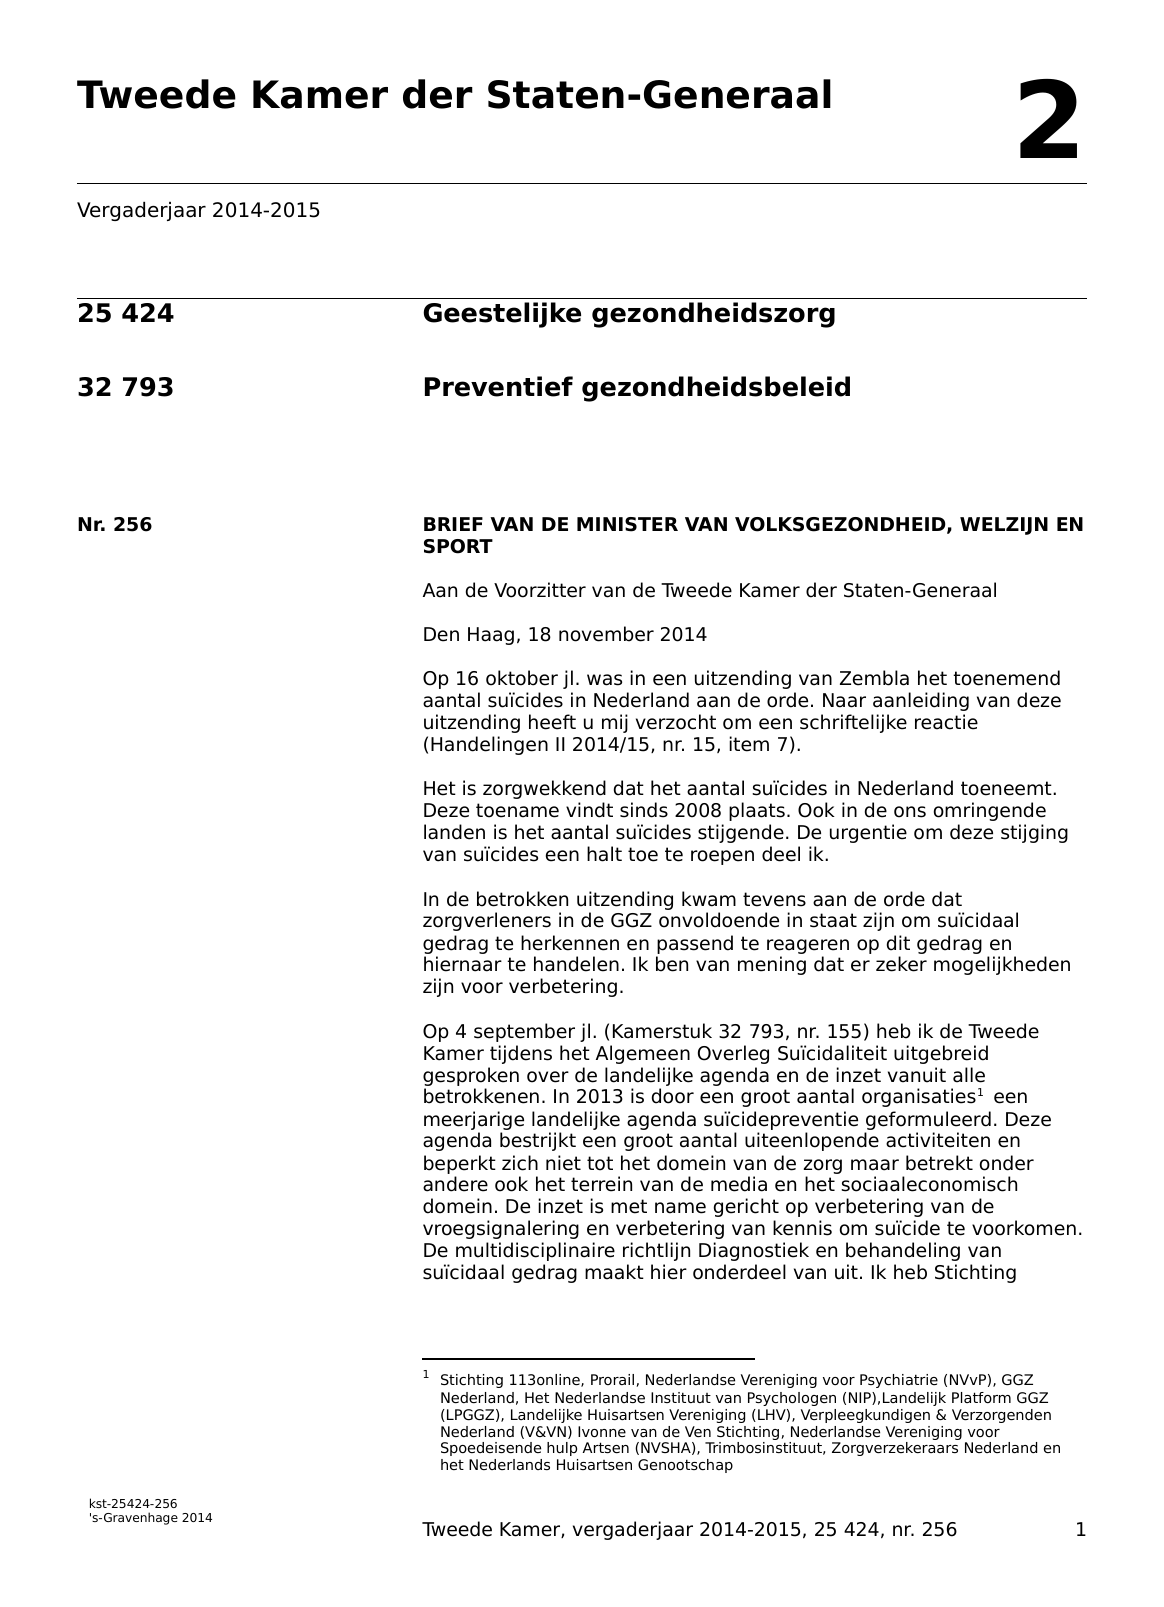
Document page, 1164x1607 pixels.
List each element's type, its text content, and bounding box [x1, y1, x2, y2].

text Op 4 september jl. (Kamerstuk 32 793, nr. 155) heb ik de Tweede Kamer tijdens het Algemeen Overleg Suïcidaliteit uitgebreid gesproken over de landelijke agenda en de inzet vanuit alle betrokkenen. In 2013 is door een groot aantal organisaties een meerjarige landelijke agenda suïcidepreventie geformuleerd. Deze agenda bestrijkt een groot aantal uiteenlopende activiteiten en beperkt zich niet tot het domein van de zorg maar betrekt onder andere ook het terrein van de media en het sociaaleconomisch domein. De inzet is met name gericht op verbetering van de vroegsignalering en verbetering van kennis om suïcide te voorkomen. De multidisciplinaire richtlijn Diagnostiek en behandeling van suïcidaal gedrag maakt hier onderdeel van uit. Ik heb Stichting [422, 1021, 1087, 1284]
text Het is zorgwekkend dat het aantal suïcides in Nederland toeneemt. Deze toename vindt sinds 2008 plaats. Ook in de ons omringende landen is het aantal suïcides stijgende. De urgentie om deze stijging van suïcides een halt toe te roepen deel ik. [422, 778, 1087, 866]
table_header 2 [886, 59, 1087, 183]
text Den Haag, 18 november 2014 [422, 624, 1087, 646]
subtitle Nr. 256 BRIEF VAN DE MINISTER VAN VOLKSGEZONDHEID, WELZIJN EN SPORT [77, 514, 1087, 558]
text Op 16 oktober jl. was in een uitzending van Zembla het toenemend aantal suïcides in Nederland aan de orde. Naar aanleiding van deze uitzending heeft u mij verzocht om een schriftelijke reactie (Handelingen II 2014/15, nr. 15, item 7). [422, 668, 1087, 756]
text kst-25424-256 [88, 1497, 323, 1511]
table_cell Vergaderjaar 2014-2015 [77, 184, 1087, 298]
subtitle 32 793 Preventief gezondheidsbeleid [77, 373, 1087, 403]
text In de betrokken uitzending kwam tevens aan de orde dat zorgverleners in de GGZ onvoldoende in staat zijn om suïcidaal gedrag te herkennen en passend te reageren op dit gedrag en hiernaar te handelen. Ik ben van mening dat er zeker mogelijkheden zijn voor verbetering. [422, 888, 1087, 998]
text Aan de Voorzitter van de Tweede Kamer der Staten-Generaal [422, 580, 1087, 602]
table_header Tweede Kamer der Staten-Generaal [77, 59, 886, 183]
subtitle 25 424 Geestelijke gezondheidszorg [77, 299, 1087, 329]
text Stichting 113online, Prorail, Nederlandse Vereniging voor Psychiatrie (NVvP), GGZ Nederland, Het Nederlandse Instituut van Psychologen (NIP),Landelijk Platform GGZ (LPGGZ), Landelijke Huisartsen Vereniging (LHV), Verpleegkundigen & Verzorgenden Nederland (V&VN) Ivonne van de Ven Stichting, Nederlandse Vereniging voor Spoedeisende hulp Artsen (NVSHA), Trimbosinstituut, Zorgverzekeraars Nederland en het Nederlands Huisartsen Genootschap [422, 1368, 1087, 1474]
text 's-Gravenhage 2014 [88, 1511, 323, 1525]
